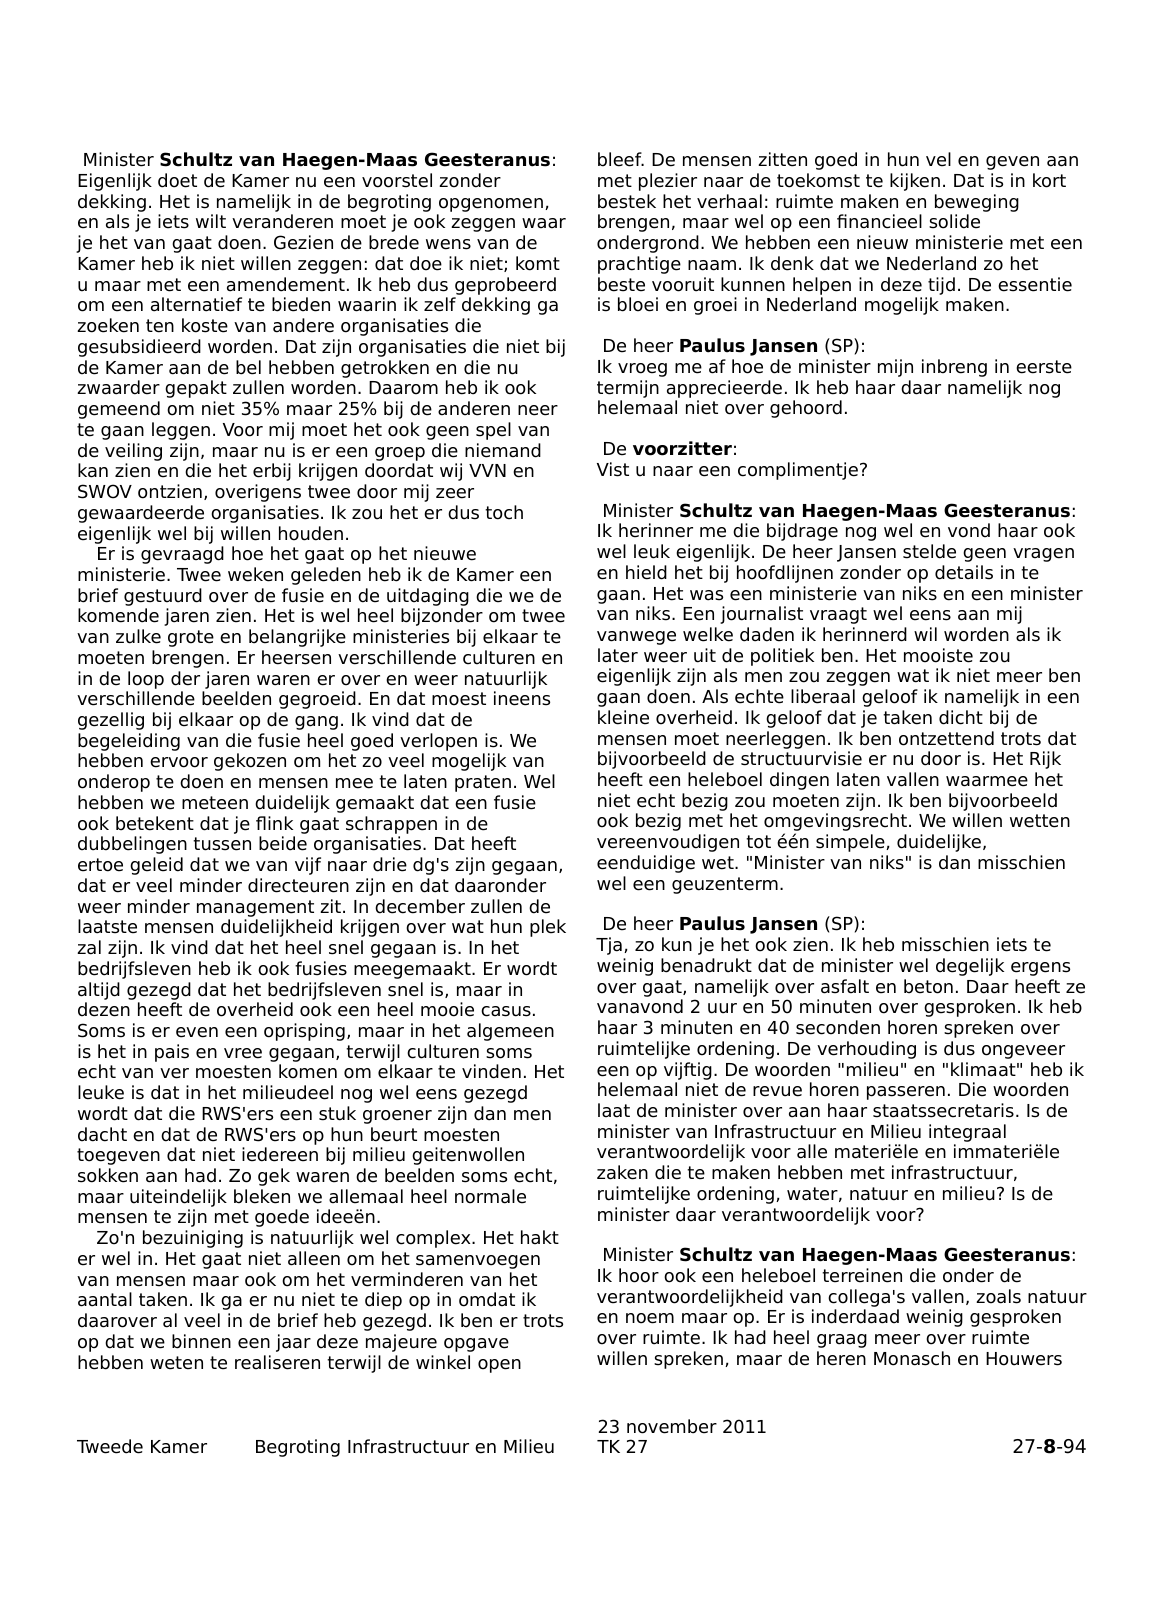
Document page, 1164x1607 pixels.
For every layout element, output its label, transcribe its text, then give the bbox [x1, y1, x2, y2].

text Tja, zo kun je het ook zien. Ik heb misschien iets te weinig benadrukt dat de minister wel degelijk ergens over gaat, namelijk over asfalt en beton. Daar heeft ze vanavond 2 uur en 50 minuten over gesproken. Ik heb haar 3 minuten en 40 seconden horen spreken over ruimtelijke ordening. De verhouding is dus ongeveer een op vijftig. De woorden "milieu" en "klimaat" heb ik helemaal niet de revue horen passeren. Die woorden laat de minister over aan haar staatssecretaris. Is de minister van Infrastructuur en Milieu integraal verantwoordelijk voor alle materiële en immateriële zaken die te maken hebben met infrastructuur, ruimtelijke ordening, water, natuur en milieu? Is de minister daar verantwoordelijk voor? [596, 935, 1087, 1225]
text De heer Paulus Jansen (SP): [596, 336, 1087, 357]
text bleef. De mensen zitten goed in hun vel en geven aan met plezier naar de toekomst te kijken. Dat is in kort bestek het verhaal: ruimte maken en beweging brengen, maar wel op een financieel solide ondergrond. We hebben een nieuw ministerie met een prachtige naam. Ik denk dat we Nederland zo het beste vooruit kunnen helpen in deze tijd. De essentie is bloei en groei in Nederland mogelijk maken. [596, 150, 1087, 316]
text Eigenlijk doet de Kamer nu een voorstel zonder dekking. Het is namelijk in de begroting opgenomen, en als je iets wilt veranderen moet je ook zeggen waar je het van gaat doen. Gezien de brede wens van de Kamer heb ik niet willen zeggen: dat doe ik niet; komt u maar met een amendement. Ik heb dus geprobeerd om een alternatief te bieden waarin ik zelf dekking ga zoeken ten koste van andere organisaties die gesubsidieerd worden. Dat zijn organisaties die niet bij de Kamer aan de bel hebben getrokken en die nu zwaarder gepakt zullen worden. Daarom heb ik ook gemeend om niet 35% maar 25% bij de anderen neer te gaan leggen. Voor mij moet het ook geen spel van de veiling zijn, maar nu is er een groep die niemand kan zien en die het erbij krijgen doordat wij VVN en SWOV ontzien, overigens twee door mij zeer gewaardeerde organisaties. Ik zou het er dus toch eigenlijk wel bij willen houden. [77, 171, 567, 544]
text Vist u naar een complimentje? [596, 460, 1087, 480]
text De voorzitter: [596, 439, 1087, 460]
text Minister Schultz van Haegen-Maas Geesteranus: [77, 150, 567, 171]
text Zo'n bezuiniging is natuurlijk wel complex. Het hakt er wel in. Het gaat niet alleen om het samenvoegen van mensen maar ook om het verminderen van het aantal taken. Ik ga er nu niet te diep op in omdat ik daarover al veel in de brief heb gezegd. Ik ben er trots op dat we binnen een jaar deze majeure opgave hebben weten te realiseren terwijl de winkel open [77, 1228, 567, 1373]
text Minister Schultz van Haegen-Maas Geesteranus: [596, 500, 1087, 521]
text Ik herinner me die bijdrage nog wel en vond haar ook wel leuk eigenlijk. De heer Jansen stelde geen vragen en hield het bij hoofdlijnen zonder op details in te gaan. Het was een ministerie van niks en een minister van niks. Een journalist vraagt wel eens aan mij vanwege welke daden ik herinnerd wil worden als ik later weer uit de politiek ben. Het mooiste zou eigenlijk zijn als men zou zeggen wat ik niet meer ben gaan doen. Als echte liberaal geloof ik namelijk in een kleine overheid. Ik geloof dat je taken dicht bij de mensen moet neerleggen. Ik ben ontzettend trots dat bijvoorbeeld de structuurvisie er nu door is. Het Rijk heeft een heleboel dingen laten vallen waarmee het niet echt bezig zou moeten zijn. Ik ben bijvoorbeeld ook bezig met het omgevingsrecht. We willen wetten vereenvoudigen tot één simpele, duidelijke, eenduidige wet. "Minister van niks" is dan misschien wel een geuzenterm. [596, 521, 1087, 894]
text Ik hoor ook een heleboel terreinen die onder de verantwoordelijkheid van collega's vallen, zoals natuur en noem maar op. Er is inderdaad weinig gesproken over ruimte. Ik had heel graag meer over ruimte willen spreken, maar de heren Monasch en Houwers [596, 1266, 1087, 1369]
text De heer Paulus Jansen (SP): [596, 914, 1087, 935]
text Minister Schultz van Haegen-Maas Geesteranus: [596, 1245, 1087, 1266]
text Er is gevraagd hoe het gaat op het nieuwe ministerie. Twee weken geleden heb ik de Kamer een brief gestuurd over de fusie en de uitdaging die we de komende jaren zien. Het is wel heel bijzonder om twee van zulke grote en belangrijke ministeries bij elkaar te moeten brengen. Er heersen verschillende culturen en in de loop der jaren waren er over en weer natuurlijk verschillende beelden gegroeid. En dat moest ineens gezellig bij elkaar op de gang. Ik vind dat de begeleiding van die fusie heel goed verlopen is. We hebben ervoor gekozen om het zo veel mogelijk van onderop te doen en mensen mee te laten praten. Wel hebben we meteen duidelijk gemaakt dat een fusie ook betekent dat je flink gaat schrappen in de dubbelingen tussen beide organisaties. Dat heeft ertoe geleid dat we van vijf naar drie dg's zijn gegaan, dat er veel minder directeuren zijn en dat daaronder weer minder management zit. In december zullen de laatste mensen duidelijkheid krijgen over wat hun plek zal zijn. Ik vind dat het heel snel gegaan is. In het bedrijfsleven heb ik ook fusies meegemaakt. Er wordt altijd gezegd dat het bedrijfsleven snel is, maar in dezen heeft de overheid ook een heel mooie casus. Soms is er even een oprisping, maar in het algemeen is het in pais en vree gegaan, terwijl culturen soms echt van ver moesten komen om elkaar te vinden. Het leuke is dat in het milieudeel nog wel eens gezegd wordt dat die RWS'ers een stuk groener zijn dan men dacht en dat de RWS'ers op hun beurt moesten toegeven dat niet iedereen bij milieu geitenwollen sokken aan had. Zo gek waren de beelden soms echt, maar uiteindelijk bleken we allemaal heel normale mensen te zijn met goede ideeën. [77, 544, 567, 1228]
text Ik vroeg me af hoe de minister mijn inbreng in eerste termijn apprecieerde. Ik heb haar daar namelijk nog helemaal niet over gehoord. [596, 357, 1087, 419]
